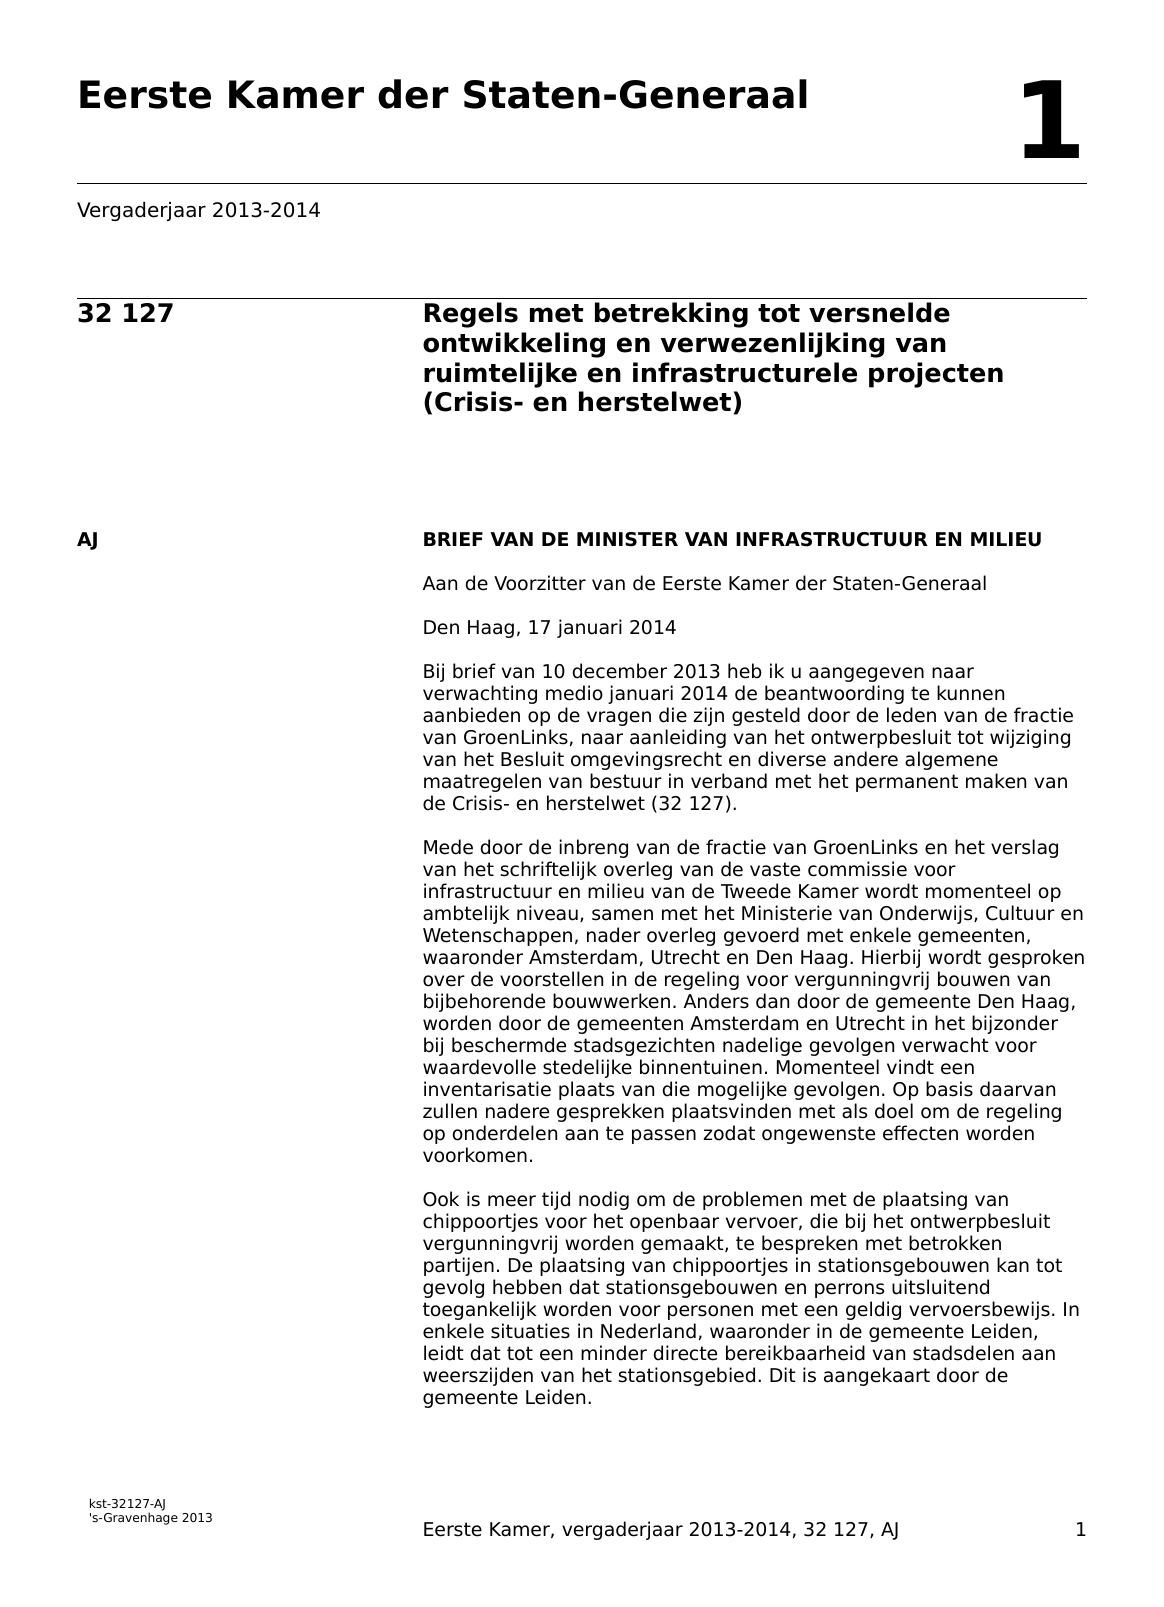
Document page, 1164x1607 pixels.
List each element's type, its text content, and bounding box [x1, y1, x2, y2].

subtitle 32 127 Regels met betrekking tot versnelde ontwikkeling en verwezenlijking van ruimtelijke en infrastructurele projecten (Crisis- en herstelwet) [77, 299, 1087, 418]
text kst-32127-AJ [88, 1497, 323, 1511]
text Bij brief van 10 december 2013 heb ik u aangegeven naar verwachting medio januari 2014 de beantwoording te kunnen aanbieden op de vragen die zijn gesteld door de leden van de fractie van GroenLinks, naar aanleiding van het ontwerpbesluit tot wijziging van het Besluit omgevingsrecht en diverse andere algemene maatregelen van bestuur in verband met het permanent maken van de Crisis- en herstelwet (32 127). [422, 661, 1087, 815]
text Mede door de inbreng van de fractie van GroenLinks en het verslag van het schriftelijk overleg van de vaste commissie voor infrastructuur en milieu van de Tweede Kamer wordt momenteel op ambtelijk niveau, samen met het Ministerie van Onderwijs, Cultuur en Wetenschappen, nader overleg gevoerd met enkele gemeenten, waaronder Amsterdam, Utrecht en Den Haag. Hierbij wordt gesproken over de voorstellen in de regeling voor vergunningvrij bouwen van bijbehorende bouwwerken. Anders dan door de gemeente Den Haag, worden door de gemeenten Amsterdam en Utrecht in het bijzonder bij beschermde stadsgezichten nadelige gevolgen verwacht voor waardevolle stedelijke binnentuinen. Momenteel vindt een inventarisatie plaats van die mogelijke gevolgen. Op basis daarvan zullen nadere gesprekken plaatsvinden met als doel om de regeling op onderdelen aan te passen zodat ongewenste effecten worden voorkomen. [422, 837, 1087, 1167]
table_cell Vergaderjaar 2013-2014 [77, 184, 1087, 298]
table_header Eerste Kamer der Staten-Generaal [77, 59, 886, 183]
text Aan de Voorzitter van de Eerste Kamer der Staten-Generaal [422, 573, 1087, 595]
text Den Haag, 17 januari 2014 [422, 617, 1087, 639]
text Ook is meer tijd nodig om de problemen met de plaatsing van chippoortjes voor het openbaar vervoer, die bij het ontwerpbesluit vergunningvrij worden gemaakt, te bespreken met betrokken partijen. De plaatsing van chippoortjes in stationsgebouwen kan tot gevolg hebben dat stationsgebouwen en perrons uitsluitend toegankelijk worden voor personen met een geldig vervoersbewijs. In enkele situaties in Nederland, waaronder in de gemeente Leiden, leidt dat tot een minder directe bereikbaarheid van stadsdelen aan weerszijden van het stationsgebied. Dit is aangekaart door de gemeente Leiden. [422, 1189, 1087, 1409]
subtitle AJ BRIEF VAN DE MINISTER VAN INFRASTRUCTUUR EN MILIEU [77, 529, 1087, 551]
table_header 1 [886, 59, 1087, 183]
text 's-Gravenhage 2013 [88, 1511, 323, 1525]
